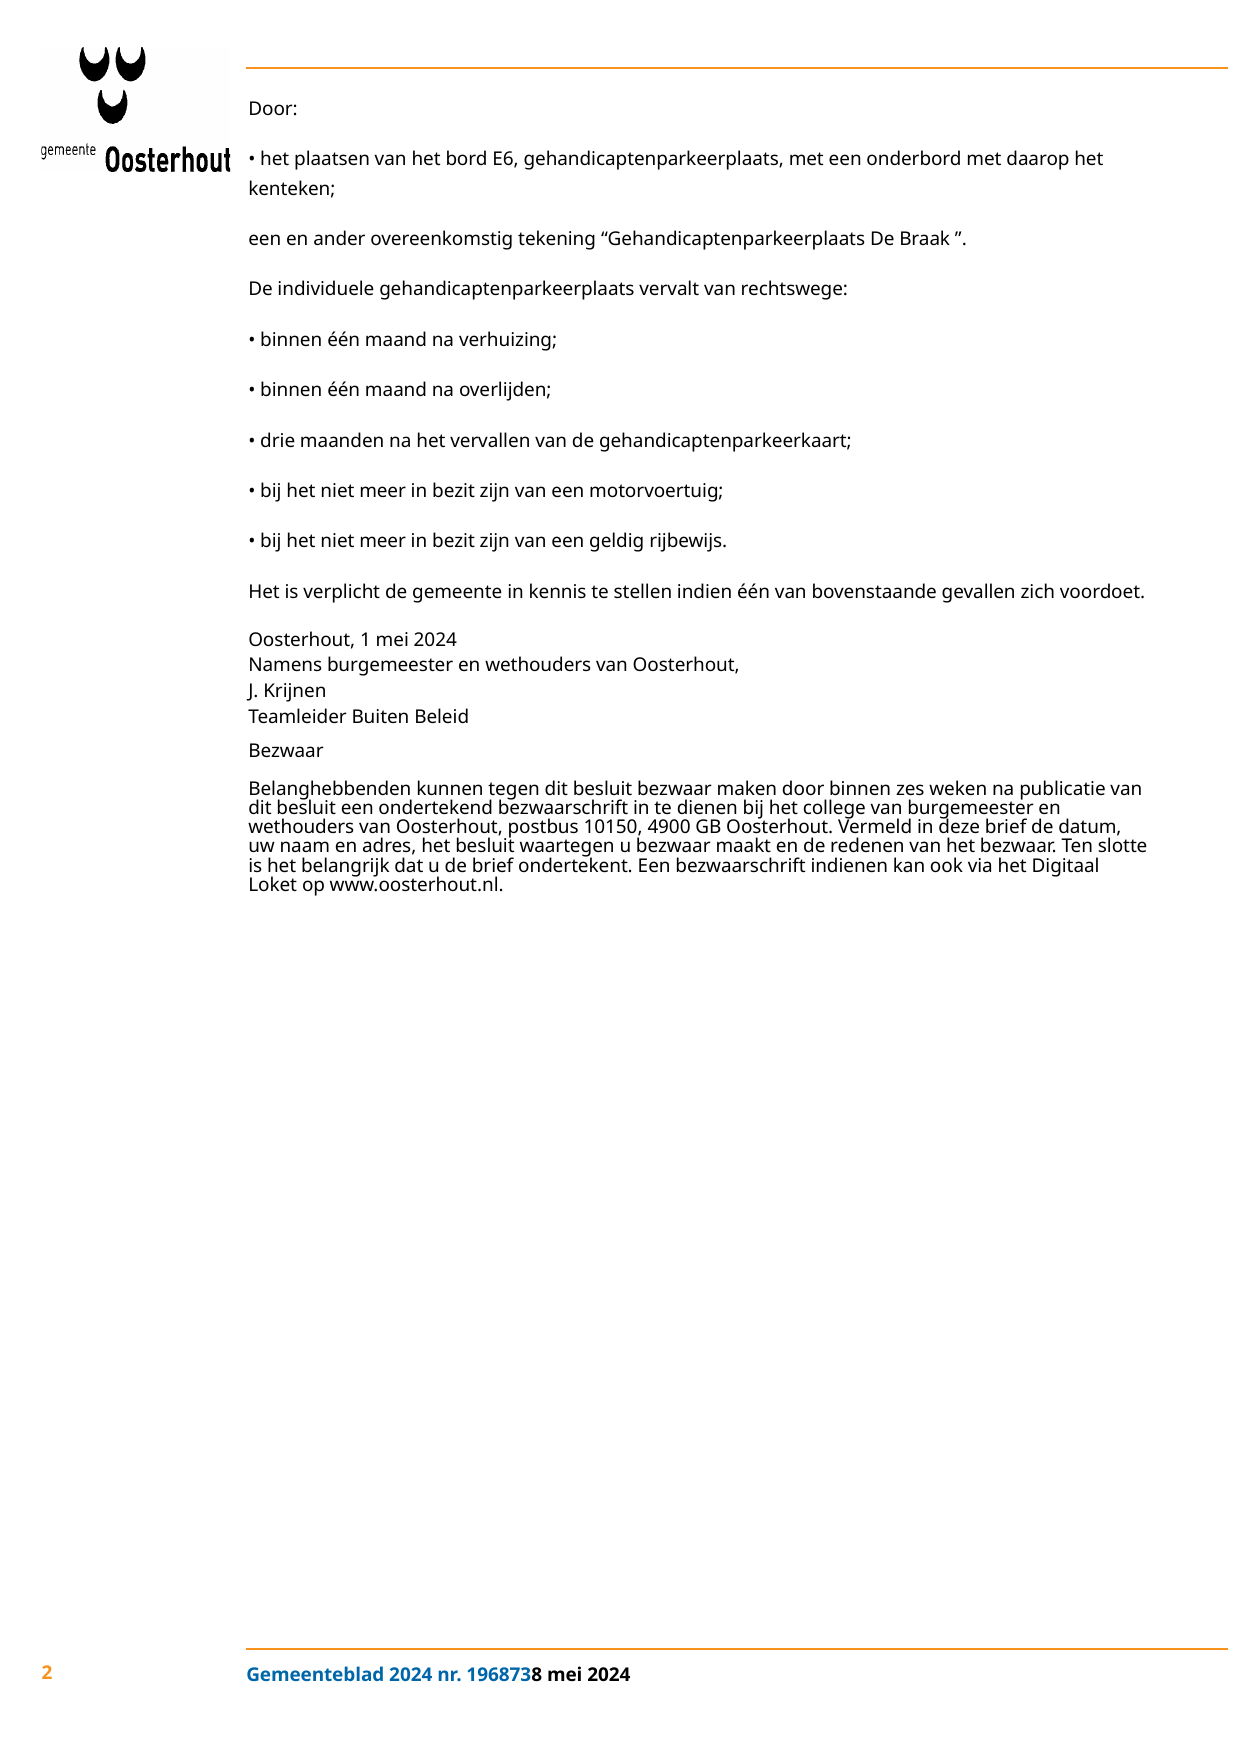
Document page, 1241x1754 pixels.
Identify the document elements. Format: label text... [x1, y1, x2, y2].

text een en ander overeenkomstig tekening “Gehandicaptenparkeerplaats De Braak ”. [248, 225, 1152, 251]
text J. Krijnen [248, 677, 1152, 703]
text De individuele gehandicaptenparkeerplaats vervalt van rechtswege: [248, 276, 1152, 301]
text Belanghebbenden kunnen tegen dit besluit bezwaar maken door binnen zes weken na publicatie van dit besluit een ondertekend bezwaarschrift in te dienen bij het college van burgemeester en wethouders van Oosterhout, postbus 10150, 4900 GB Oosterhout. Vermeld in deze brief de datum, uw naam en adres, het besluit waartegen u bezwaar maakt en de redenen van het bezwaar. Ten slotte is het belangrijk dat u de brief ondertekent. Een bezwaarschrift indienen kan ook via het Digitaal Loket op www.oosterhout.nl. [248, 779, 1152, 895]
text Het is verplicht de gemeente in kennis te stellen indien één van bovenstaande gevallen zich voordoet. [248, 578, 1152, 604]
text Bezwaar [248, 742, 1152, 762]
text • bij het niet meer in bezit zijn van een motorvoertuig; [248, 477, 1152, 503]
text Teamleider Buiten Beleid [248, 703, 1152, 729]
text • binnen één maand na overlijden; [248, 376, 1152, 402]
text Namens burgemeester en wethouders van Oosterhout, [248, 652, 1152, 677]
picture [41, 47, 231, 172]
text Door: [248, 95, 1152, 121]
text • het plaatsen van het bord E6, gehandicaptenparkeerplaats, met een onderbord met daarop het kenteken; [248, 145, 1152, 201]
text • binnen één maand na verhuizing; [248, 326, 1152, 352]
text Oosterhout, 1 mei 2024 [248, 626, 1152, 652]
text • bij het niet meer in bezit zijn van een geldig rijbewijs. [248, 528, 1152, 553]
text • drie maanden na het vervallen van de gehandicaptenparkeerkaart; [248, 427, 1152, 453]
